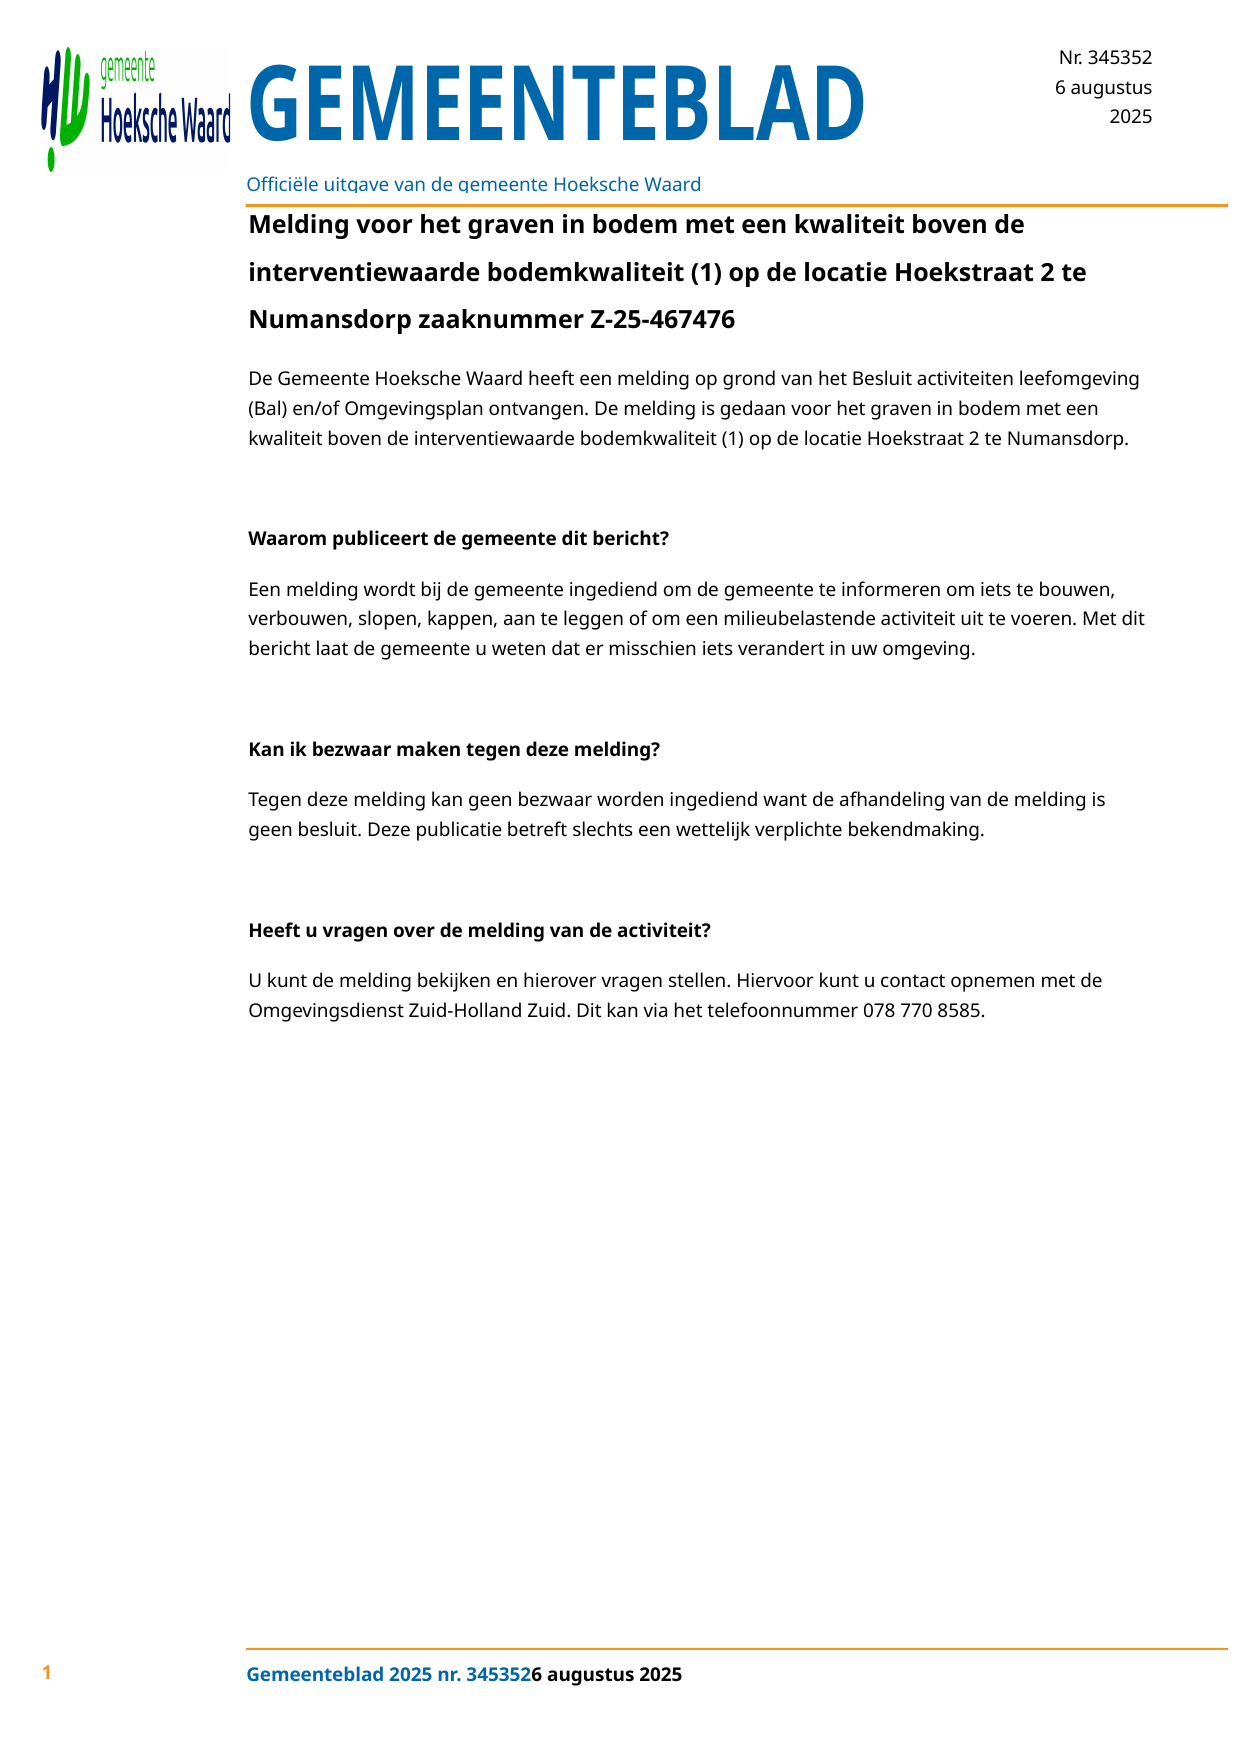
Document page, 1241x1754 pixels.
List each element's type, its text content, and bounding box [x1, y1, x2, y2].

picture [41, 47, 231, 172]
text Melding voor het graven in bodem met een kwaliteit boven de interventiewaarde bodemkwaliteit (1) op de locatie Hoekstraat 2 te Numansdorp zaaknummer Z-25-467476 [248, 207, 1152, 336]
text Tegen deze melding kan geen bezwaar worden ingediend want de afhandeling van de melding is geen besluit. Deze publicatie betreft slechts een wettelijk verplichte bekendmaking. [248, 786, 1152, 842]
text U kunt de melding bekijken en hierover vragen stellen. Hiervoor kunt u contact opnemen met de Omgevingsdienst Zuid-Holland Zuid. Dit kan via het telefoonnummer 078 770 8585. [248, 967, 1152, 1022]
text De Gemeente Hoeksche Waard heeft een melding op grond van het Besluit activiteiten leefomgeving (Bal) en/of Omgevingsplan ontvangen. De melding is gedaan voor het graven in bodem met een kwaliteit boven de interventiewaarde bodemkwaliteit (1) op de locatie Hoekstraat 2 te Numansdorp. [248, 366, 1152, 450]
text Kan ik bezwaar maken tegen deze melding? [248, 736, 1152, 762]
text Waarom publiceert de gemeente dit bericht? [248, 526, 1152, 551]
text Heeft u vragen over de melding van de activiteit? [248, 917, 1152, 942]
text Een melding wordt bij de gemeente ingediend om de gemeente te informeren om iets te bouwen, verbouwen, slopen, kappen, aan te leggen of om een milieubelastende activiteit uit te voeren. Met dit bericht laat de gemeente u weten dat er misschien iets verandert in uw omgeving. [248, 576, 1152, 661]
